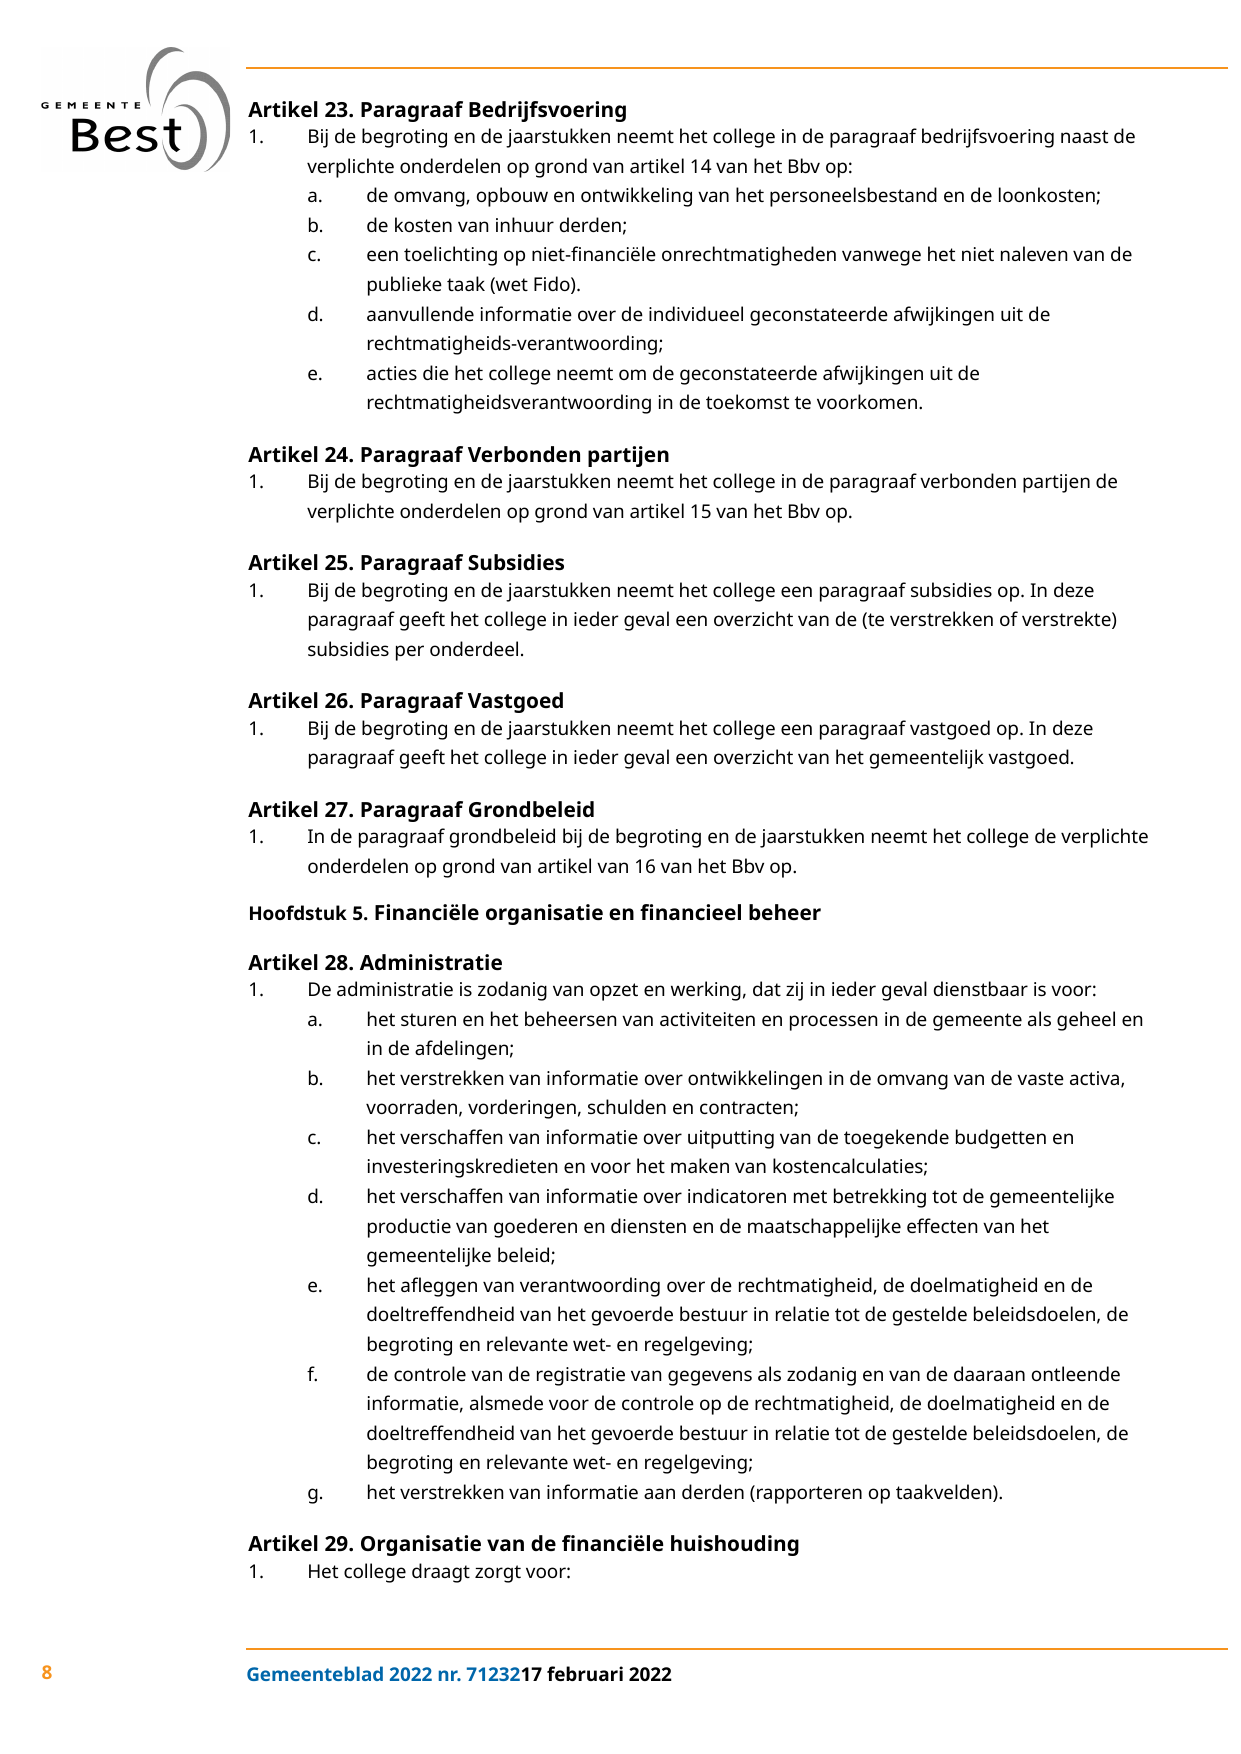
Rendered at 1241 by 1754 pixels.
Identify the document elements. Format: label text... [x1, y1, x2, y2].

list het verschaffen van informatie over indicatoren met betrekking tot de gemeentelijke productie van goederen en diensten en de maatschappelijke effecten van het gemeentelijke beleid; [307, 1183, 1152, 1268]
text Artikel 27. Paragraaf Grondbeleid [248, 795, 1152, 823]
list het sturen en het beheersen van activiteiten en processen in de gemeente als geheel en in de afdelingen; [307, 1006, 1152, 1061]
list de controle van de registratie van gegevens als zodanig en van de daaraan ontleende informatie, alsmede voor de controle op de rechtmatigheid, de doelmatigheid en de doeltreffendheid van het gevoerde bestuur in relatie tot de gestelde beleidsdoelen, de begroting en relevante wet- en regelgeving; [307, 1361, 1152, 1475]
list aanvullende informatie over de individueel geconstateerde afwijkingen uit de rechtmatigheids-verantwoording; [307, 301, 1152, 356]
picture [41, 47, 231, 172]
list de kosten van inhuur derden; [307, 212, 1152, 238]
text Artikel 24. Paragraaf Verbonden partijen [248, 440, 1152, 468]
list Het college draagt zorgt voor: [248, 1558, 1152, 1584]
list Bij de begroting en de jaarstukken neemt het college een paragraaf subsidies op. In deze paragraaf geeft het college in ieder geval een overzicht van de (te verstrekken of verstrekte) subsidies per onderdeel. [248, 577, 1152, 662]
text Artikel 29. Organisatie van de financiële huishouding [248, 1529, 1152, 1558]
text Artikel 23. Paragraaf Bedrijfsvoering [248, 95, 1152, 123]
text Artikel 25. Paragraaf Subsidies [248, 548, 1152, 577]
list In de paragraaf grondbeleid bij de begroting en de jaarstukken neemt het college de verplichte onderdelen op grond van artikel van 16 van het Bbv op. [248, 823, 1152, 878]
text Artikel 26. Paragraaf Vastgoed [248, 686, 1152, 715]
list De administratie is zodanig van opzet en werking, dat zij in ieder geval dienstbaar is voor: [248, 976, 1152, 1002]
list het verschaffen van informatie over uitputting van de toegekende budgetten en investeringskredieten en voor het maken van kostencalculaties; [307, 1124, 1152, 1179]
list Bij de begroting en de jaarstukken neemt het college in de paragraaf bedrijfsvoering naast de verplichte onderdelen op grond van artikel 14 van het Bbv op: [248, 123, 1152, 178]
list Bij de begroting en de jaarstukken neemt het college een paragraaf vastgoed op. In deze paragraaf geeft het college in ieder geval een overzicht van het gemeentelijk vastgoed. [248, 715, 1152, 770]
list Bij de begroting en de jaarstukken neemt het college in de paragraaf verbonden partijen de verplichte onderdelen op grond van artikel 15 van het Bbv op. [248, 468, 1152, 524]
list een toelichting op niet-financiële onrechtmatigheden vanwege het niet naleven van de publieke taak (wet Fido). [307, 242, 1152, 297]
list acties die het college neemt om de geconstateerde afwijkingen uit de rechtmatigheidsverantwoording in de toekomst te voorkomen. [307, 360, 1152, 415]
list de omvang, opbouw en ontwikkeling van het personeelsbestand en de loonkosten; [307, 182, 1152, 208]
list het afleggen van verantwoording over de rechtmatigheid, de doelmatigheid en de doeltreffendheid van het gevoerde bestuur in relatie tot de gestelde beleidsdoelen, de begroting en relevante wet- en regelgeving; [307, 1272, 1152, 1357]
text Artikel 28. Administratie [248, 948, 1152, 976]
list het verstrekken van informatie aan derden (rapporteren op taakvelden). [307, 1479, 1152, 1505]
text Hoofdstuk 5. Financiële organisatie en financieel beheer [248, 898, 1152, 927]
list het verstrekken van informatie over ontwikkelingen in de omvang van de vaste activa, voorraden, vorderingen, schulden en contracten; [307, 1065, 1152, 1120]
